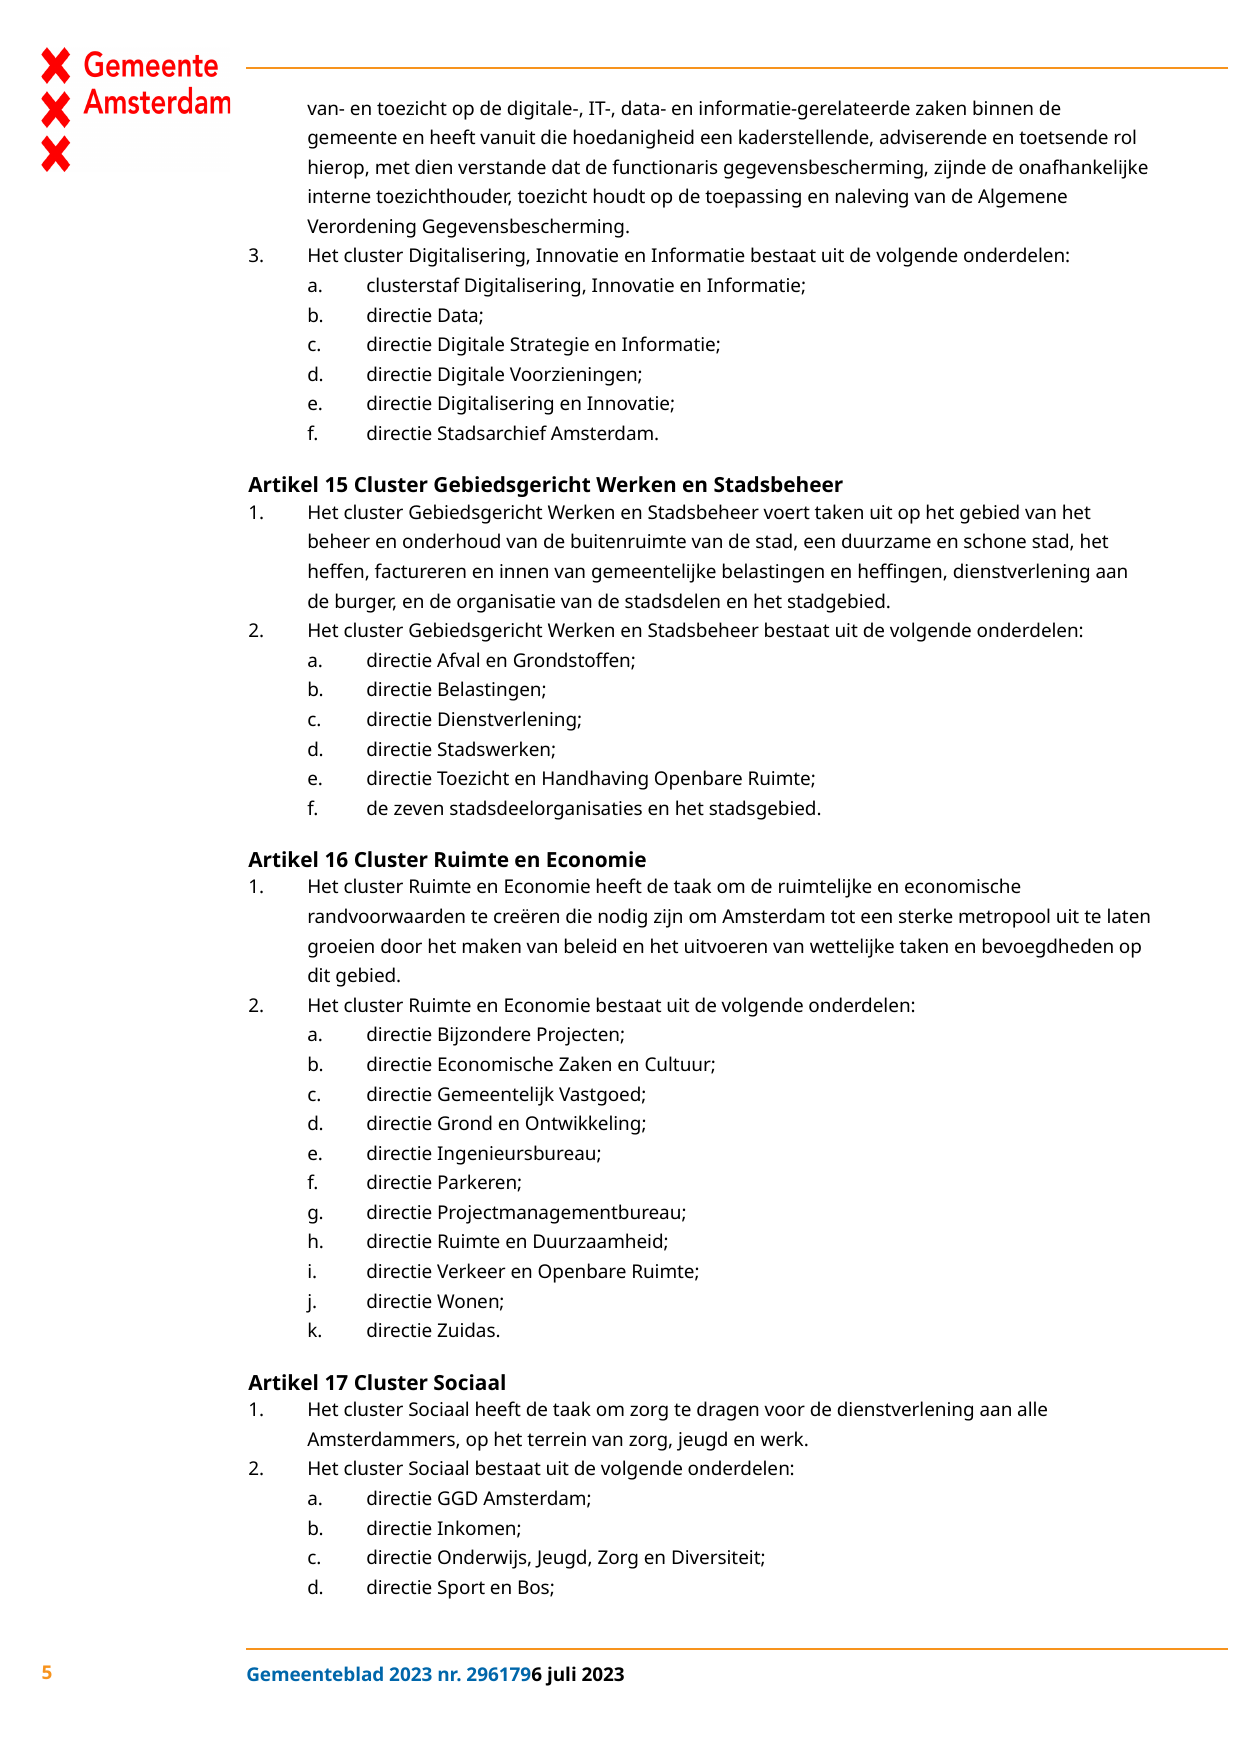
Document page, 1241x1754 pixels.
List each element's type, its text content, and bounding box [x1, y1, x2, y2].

list directie GGD Amsterdam; [307, 1485, 1152, 1511]
list directie Digitale Voorzieningen; [307, 361, 1152, 387]
list directie Dienstverlening; [307, 706, 1152, 732]
list directie Data; [307, 302, 1152, 328]
text Artikel 15 Cluster Gebiedsgericht Werken en Stadsbeheer [248, 471, 1152, 499]
list directie Digitale Strategie en Informatie; [307, 331, 1152, 357]
list de zeven stadsdeelorganisaties en het stadsgebied. [307, 795, 1152, 821]
list directie Zuidas. [307, 1317, 1152, 1343]
list directie Gemeentelijk Vastgoed; [307, 1081, 1152, 1107]
list directie Stadsarchief Amsterdam. [307, 420, 1152, 446]
list directie Wonen; [307, 1288, 1152, 1314]
text Artikel 16 Cluster Ruimte en Economie [248, 845, 1152, 874]
list directie Digitalisering en Innovatie; [307, 391, 1152, 416]
list directie Verkeer en Openbare Ruimte; [307, 1258, 1152, 1284]
list Het cluster Sociaal bestaat uit de volgende onderdelen: [248, 1456, 1152, 1481]
list directie Stadswerken; [307, 736, 1152, 761]
list directie Belastingen; [307, 677, 1152, 702]
text Artikel 17 Cluster Sociaal [248, 1368, 1152, 1396]
list directie Economische Zaken en Cultuur; [307, 1051, 1152, 1077]
list directie Afval en Grondstoffen; [307, 647, 1152, 673]
list Het cluster Digitalisering, Innovatie en Informatie bestaat uit de volgende onderdelen: [248, 243, 1152, 268]
picture [41, 47, 231, 172]
list clusterstaf Digitalisering, Innovatie en Informatie; [307, 272, 1152, 298]
list directie Parkeren; [307, 1169, 1152, 1195]
list directie Sport en Bos; [307, 1574, 1152, 1599]
list Het cluster Ruimte en Economie bestaat uit de volgende onderdelen: [248, 992, 1152, 1018]
list Het cluster Sociaal heeft de taak om zorg te dragen voor de dienstverlening aan alle Amsterdammers, op het terrein van zorg, jeugd en werk. [248, 1396, 1152, 1452]
list Het cluster Gebiedsgericht Werken en Stadsbeheer bestaat uit de volgende onderdelen: [248, 617, 1152, 643]
list directie Onderwijs, Jeugd, Zorg en Diversiteit; [307, 1544, 1152, 1570]
list van- en toezicht op de digitale-, IT-, data- en informatie-gerelateerde zaken binnen de gemeente en heeft vanuit die hoedanigheid een kaderstellende, adviserende en toetsende rol hierop, met dien verstande dat de functionaris gegevensbescherming, zijnde de onafhankelijke interne toezichthouder, toezicht houdt op de toepassing en naleving van de Algemene Verordening Gegevensbescherming. [248, 95, 1152, 239]
list directie Ingenieursbureau; [307, 1140, 1152, 1166]
list Het cluster Gebiedsgericht Werken en Stadsbeheer voert taken uit op het gebied van het beheer en onderhoud van de buitenruimte van de stad, een duurzame en schone stad, het heffen, factureren en innen van gemeentelijke belastingen en heffingen, dienstverlening aan de burger, en de organisatie van de stadsdelen en het stadgebied. [248, 499, 1152, 613]
list directie Bijzondere Projecten; [307, 1022, 1152, 1047]
list directie Projectmanagementbureau; [307, 1199, 1152, 1225]
list directie Ruimte en Duurzaamheid; [307, 1229, 1152, 1254]
list directie Toezicht en Handhaving Openbare Ruimte; [307, 765, 1152, 791]
list directie Inkomen; [307, 1515, 1152, 1540]
list Het cluster Ruimte en Economie heeft de taak om de ruimtelijke en economische randvoorwaarden te creëren die nodig zijn om Amsterdam tot een sterke metropool uit te laten groeien door het maken van beleid en het uitvoeren van wettelijke taken en bevoegdheden op dit gebied. [248, 874, 1152, 988]
list directie Grond en Ontwikkeling; [307, 1110, 1152, 1136]
